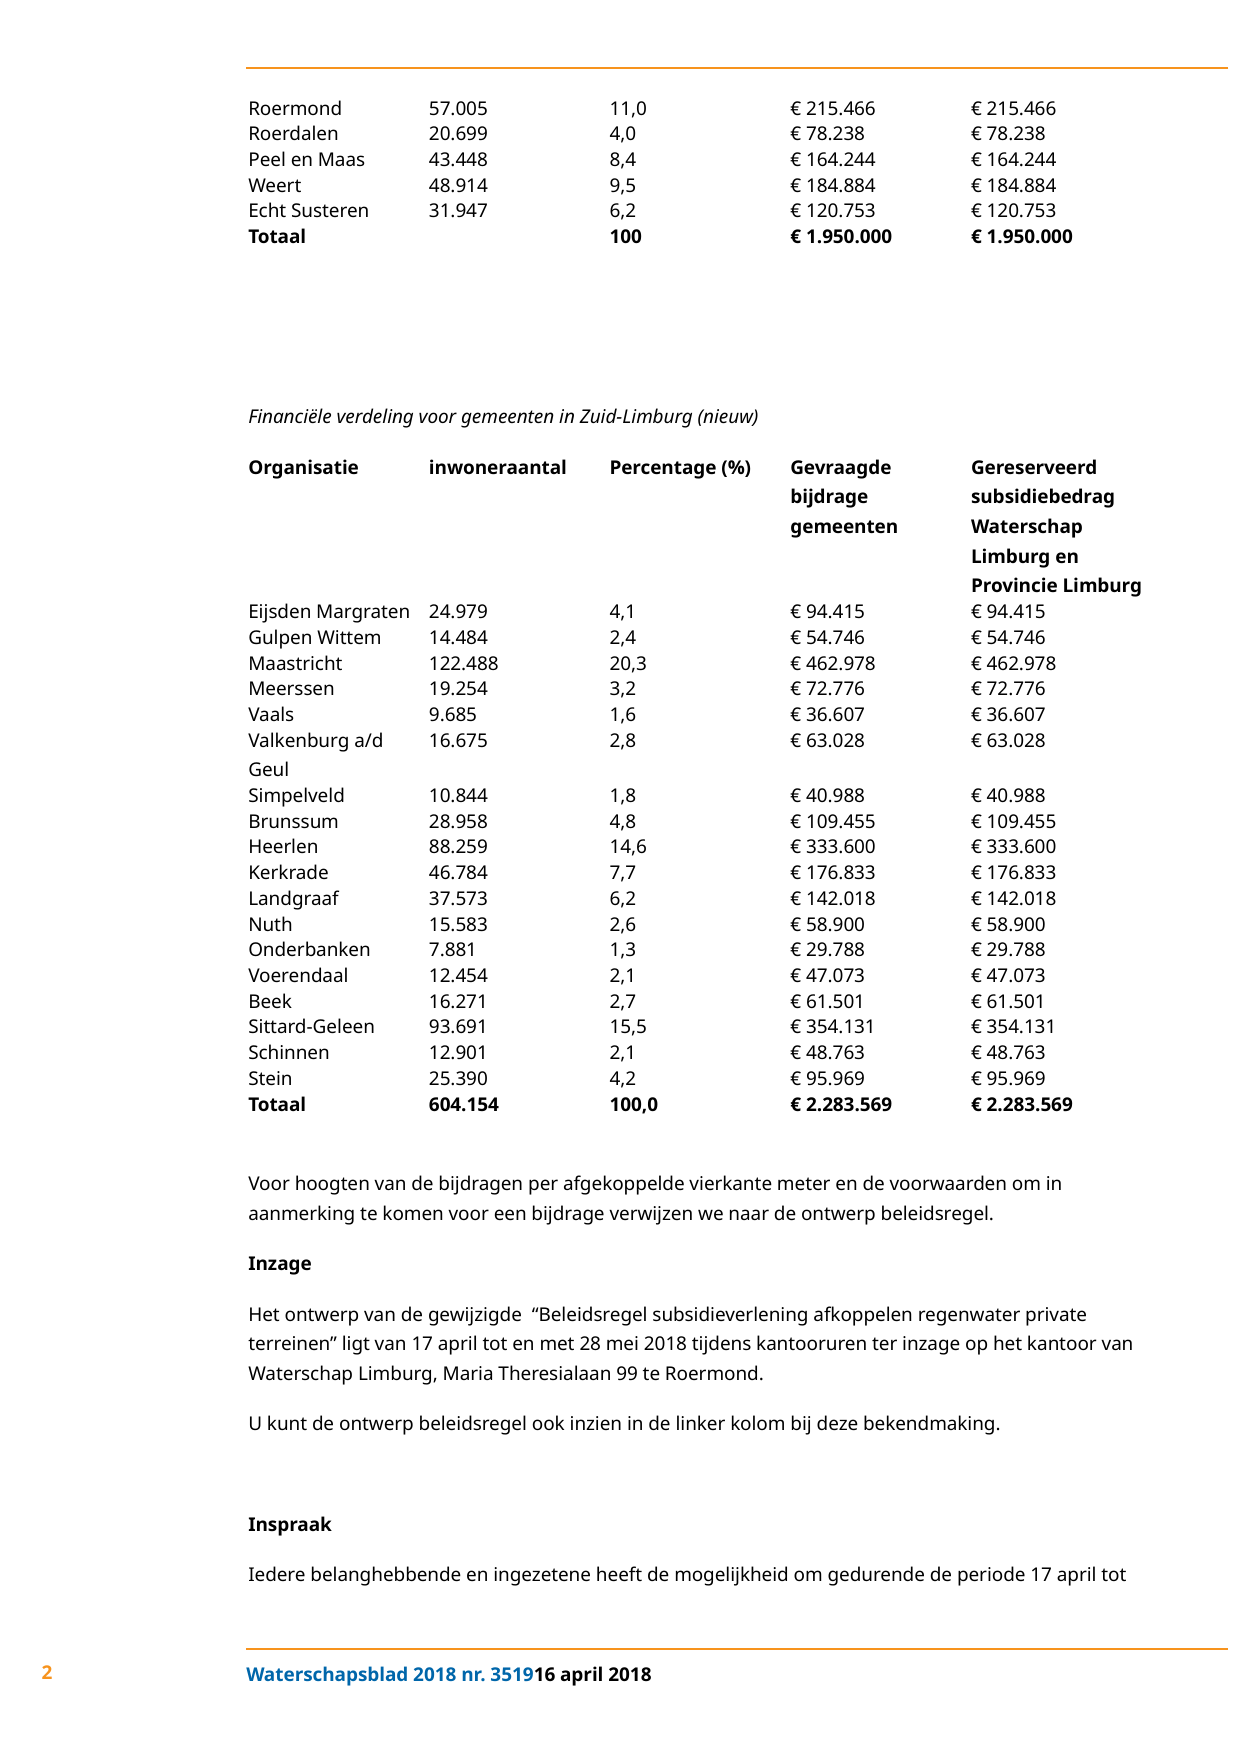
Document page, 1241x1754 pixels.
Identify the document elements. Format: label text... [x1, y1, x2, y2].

table_cell 15.583 [429, 911, 609, 937]
table_header Gevraagde bijdrage gemeenten [790, 454, 971, 598]
table_cell € 63.028 [790, 727, 971, 782]
table_cell 16.675 [429, 727, 609, 782]
table_cell Roermond [248, 95, 429, 121]
table_cell € 142.018 [971, 885, 1152, 911]
table_cell 3,2 [609, 675, 790, 701]
table_cell € 1.950.000 [971, 224, 1152, 249]
table_cell € 48.763 [790, 1040, 971, 1065]
table_cell Nuth [248, 911, 429, 937]
table_cell 9.685 [429, 701, 609, 727]
table_cell 57.005 [429, 95, 609, 121]
table_cell € 176.833 [790, 859, 971, 885]
table_header inwoneraantal [429, 454, 609, 598]
table_cell € 164.244 [790, 146, 971, 172]
table_cell € 120.753 [971, 198, 1152, 223]
table_cell Totaal [248, 224, 429, 249]
table_cell € 354.131 [971, 1014, 1152, 1039]
table_cell € 29.788 [790, 937, 971, 962]
table_cell Landgraaf [248, 885, 429, 911]
table_cell 122.488 [429, 650, 609, 675]
table_cell € 2.283.569 [971, 1091, 1152, 1117]
table_cell 8,4 [609, 146, 790, 172]
table_cell 2,8 [609, 727, 790, 782]
table_cell 1,8 [609, 782, 790, 808]
table_cell Beek [248, 988, 429, 1014]
table_cell € 462.978 [790, 650, 971, 675]
table_cell € 58.900 [790, 911, 971, 937]
table_cell € 1.950.000 [790, 224, 971, 249]
table_cell € 109.455 [971, 808, 1152, 834]
table_cell Weert [248, 172, 429, 198]
table_cell € 333.600 [971, 834, 1152, 859]
table_cell 604.154 [429, 1091, 609, 1117]
table_cell € 48.763 [971, 1040, 1152, 1065]
table_cell 6,2 [609, 198, 790, 223]
table_cell Peel en Maas [248, 146, 429, 172]
table_cell Brunssum [248, 808, 429, 834]
table_cell 25.390 [429, 1065, 609, 1091]
table_cell 12.454 [429, 962, 609, 988]
table_cell € 142.018 [790, 885, 971, 911]
table_cell € 215.466 [790, 95, 971, 121]
table_cell 2,1 [609, 1040, 790, 1065]
table_header Organisatie [248, 454, 429, 598]
text Het ontwerp van de gewijzigde “Beleidsregel subsidieverlening afkoppelen regenwater private terreinen” ligt van 17 april tot en met 28 mei 2018 tijdens kantooruren ter inzage op het kantoor van Waterschap Limburg, Maria Theresialaan 99 te Roermond. [248, 1301, 1152, 1386]
table_cell 2,1 [609, 962, 790, 988]
table_cell Simpelveld [248, 782, 429, 808]
table_cell 93.691 [429, 1014, 609, 1039]
table_cell Valkenburg a/d Geul [248, 727, 429, 782]
table_cell 24.979 [429, 598, 609, 624]
table_cell 20,3 [609, 650, 790, 675]
table_cell Eijsden Margraten [248, 598, 429, 624]
table_cell 4,2 [609, 1065, 790, 1091]
table_cell 1,3 [609, 937, 790, 962]
table_cell Echt Susteren [248, 198, 429, 223]
table_cell € 40.988 [790, 782, 971, 808]
table_cell € 354.131 [790, 1014, 971, 1039]
table_cell Vaals [248, 701, 429, 727]
table_cell € 95.969 [971, 1065, 1152, 1091]
table_cell 43.448 [429, 146, 609, 172]
table_cell € 78.238 [790, 121, 971, 146]
table_cell 10.844 [429, 782, 609, 808]
table_cell 28.958 [429, 808, 609, 834]
table_cell € 72.776 [790, 675, 971, 701]
text Iedere belanghebbende en ingezetene heeft de mogelijkheid om gedurende de periode 17 april tot [248, 1562, 1152, 1587]
table_cell € 61.501 [971, 988, 1152, 1014]
table_cell € 333.600 [790, 834, 971, 859]
table_cell € 36.607 [971, 701, 1152, 727]
table_header Percentage (%) [609, 454, 790, 598]
picture [41, 47, 231, 172]
table_cell € 72.776 [971, 675, 1152, 701]
table_cell € 109.455 [790, 808, 971, 834]
table_header Gereserveerd subsidiebedrag Waterschap Limburg en Provincie Limburg [971, 454, 1152, 598]
table_cell Stein [248, 1065, 429, 1091]
table_cell 4,1 [609, 598, 790, 624]
text Inspraak [248, 1511, 1152, 1537]
table_cell Maastricht [248, 650, 429, 675]
table_cell 14.484 [429, 624, 609, 650]
table_cell € 120.753 [790, 198, 971, 223]
table_cell € 47.073 [971, 962, 1152, 988]
table_cell € 184.884 [790, 172, 971, 198]
table_cell 100,0 [609, 1091, 790, 1117]
table_cell 2,7 [609, 988, 790, 1014]
table_cell € 54.746 [971, 624, 1152, 650]
table_cell € 40.988 [971, 782, 1152, 808]
table_cell € 58.900 [971, 911, 1152, 937]
table_cell 11,0 [609, 95, 790, 121]
table_cell 4,0 [609, 121, 790, 146]
table_cell 19.254 [429, 675, 609, 701]
table_cell Voerendaal [248, 962, 429, 988]
table_cell Sittard-Geleen [248, 1014, 429, 1039]
table_cell Kerkrade [248, 859, 429, 885]
table_cell 4,8 [609, 808, 790, 834]
table_cell € 94.415 [790, 598, 971, 624]
table_cell € 47.073 [790, 962, 971, 988]
table_cell € 95.969 [790, 1065, 971, 1091]
table_cell € 184.884 [971, 172, 1152, 198]
table_cell 31.947 [429, 198, 609, 223]
table_cell 2,6 [609, 911, 790, 937]
table_cell 12.901 [429, 1040, 609, 1065]
table_cell 2,4 [609, 624, 790, 650]
table_cell 7.881 [429, 937, 609, 962]
table_cell 48.914 [429, 172, 609, 198]
table_cell € 54.746 [790, 624, 971, 650]
table_cell 16.271 [429, 988, 609, 1014]
table_cell Onderbanken [248, 937, 429, 962]
table_cell 20.699 [429, 121, 609, 146]
table_cell 1,6 [609, 701, 790, 727]
table_cell € 176.833 [971, 859, 1152, 885]
table_cell € 29.788 [971, 937, 1152, 962]
table_cell € 215.466 [971, 95, 1152, 121]
table_cell Gulpen Wittem [248, 624, 429, 650]
table_cell [429, 224, 609, 249]
table_cell 15,5 [609, 1014, 790, 1039]
table_cell € 63.028 [971, 727, 1152, 782]
table_cell Heerlen [248, 834, 429, 859]
table_cell € 164.244 [971, 146, 1152, 172]
table_cell Totaal [248, 1091, 429, 1117]
table_cell € 36.607 [790, 701, 971, 727]
text Voor hoogten van de bijdragen per afgekoppelde vierkante meter en de voorwaarden om in aanmerking te komen voor een bijdrage verwijzen we naar de ontwerp beleidsregel. [248, 1170, 1152, 1226]
table_cell Roerdalen [248, 121, 429, 146]
table_cell € 2.283.569 [790, 1091, 971, 1117]
table_cell 14,6 [609, 834, 790, 859]
table_cell Meerssen [248, 675, 429, 701]
table_cell 37.573 [429, 885, 609, 911]
table_cell 9,5 [609, 172, 790, 198]
text U kunt de ontwerp beleidsregel ook inzien in de linker kolom bij deze bekendmaking. [248, 1410, 1152, 1436]
table_cell Schinnen [248, 1040, 429, 1065]
table_cell 46.784 [429, 859, 609, 885]
table_cell 6,2 [609, 885, 790, 911]
table_cell 7,7 [609, 859, 790, 885]
table_cell 100 [609, 224, 790, 249]
text Inzage [248, 1250, 1152, 1276]
table_cell € 61.501 [790, 988, 971, 1014]
table_cell € 94.415 [971, 598, 1152, 624]
table_cell € 462.978 [971, 650, 1152, 675]
table_cell 88.259 [429, 834, 609, 859]
text Financiële verdeling voor gemeenten in Zuid-Limburg (nieuw) [248, 404, 1152, 429]
table_cell € 78.238 [971, 121, 1152, 146]
